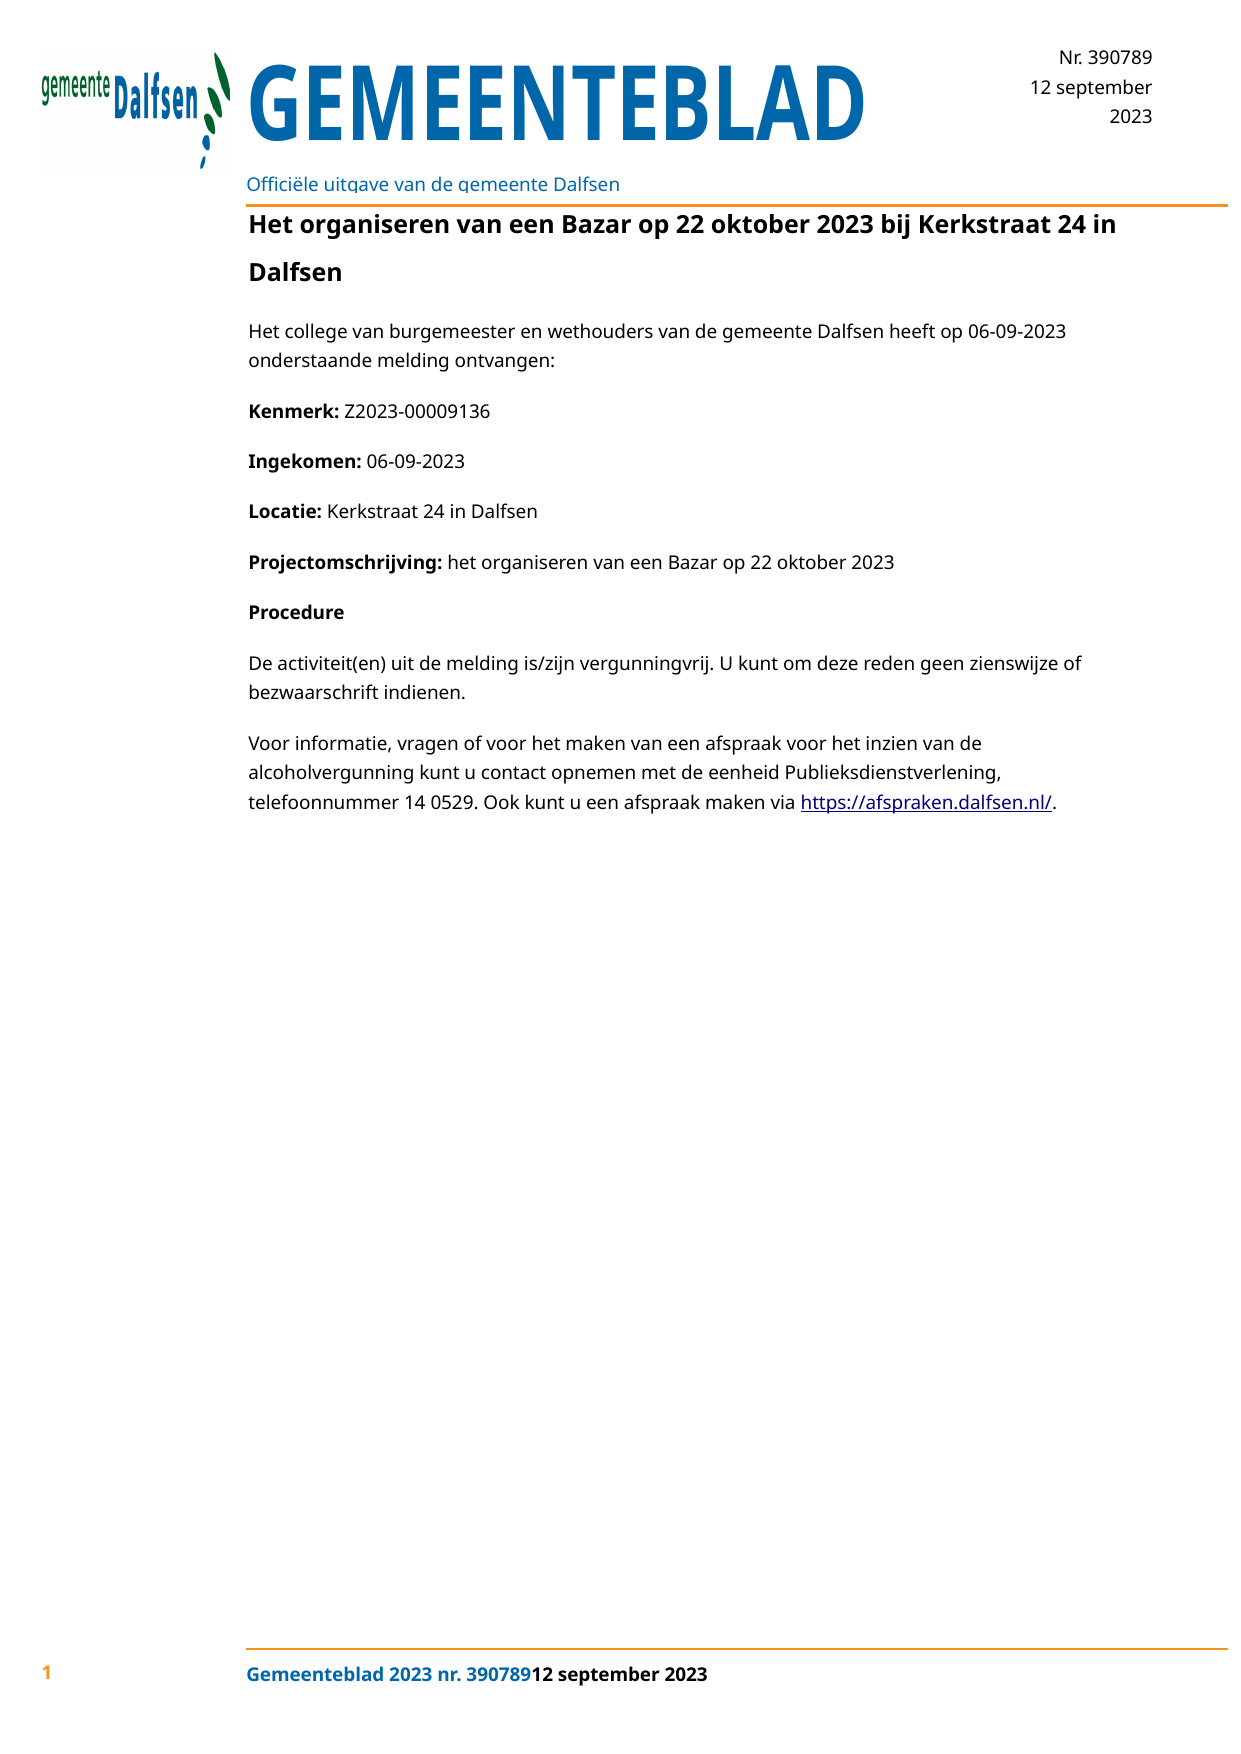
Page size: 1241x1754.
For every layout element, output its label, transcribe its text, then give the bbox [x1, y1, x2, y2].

text Locatie: Kerkstraat 24 in Dalfsen [248, 499, 1152, 524]
picture [41, 47, 231, 172]
text Het college van burgemeester en wethouders van de gemeente Dalfsen heeft op 06-09-2023 onderstaande melding ontvangen: [248, 318, 1152, 373]
text Voor informatie, vragen of voor het maken van een afspraak voor het inzien van de alcoholvergunning kunt u contact opnemen met de eenheid Publieksdienstverlening, telefoonnummer 14 0529. Ook kunt u een afspraak maken via https://afspraken.dalfsen.nl/. [248, 730, 1152, 815]
text Het organiseren van een Bazar op 22 oktober 2023 bij Kerkstraat 24 in Dalfsen [248, 207, 1152, 288]
text Ingekomen: 06-09-2023 [248, 448, 1152, 474]
text Kenmerk: Z2023-00009136 [248, 398, 1152, 424]
text Procedure [248, 599, 1152, 625]
text De activiteit(en) uit de melding is/zijn vergunningvrij. U kunt om deze reden geen zienswijze of bezwaarschrift indienen. [248, 650, 1152, 705]
text Projectomschrijving: het organiseren van een Bazar op 22 oktober 2023 [248, 549, 1152, 575]
